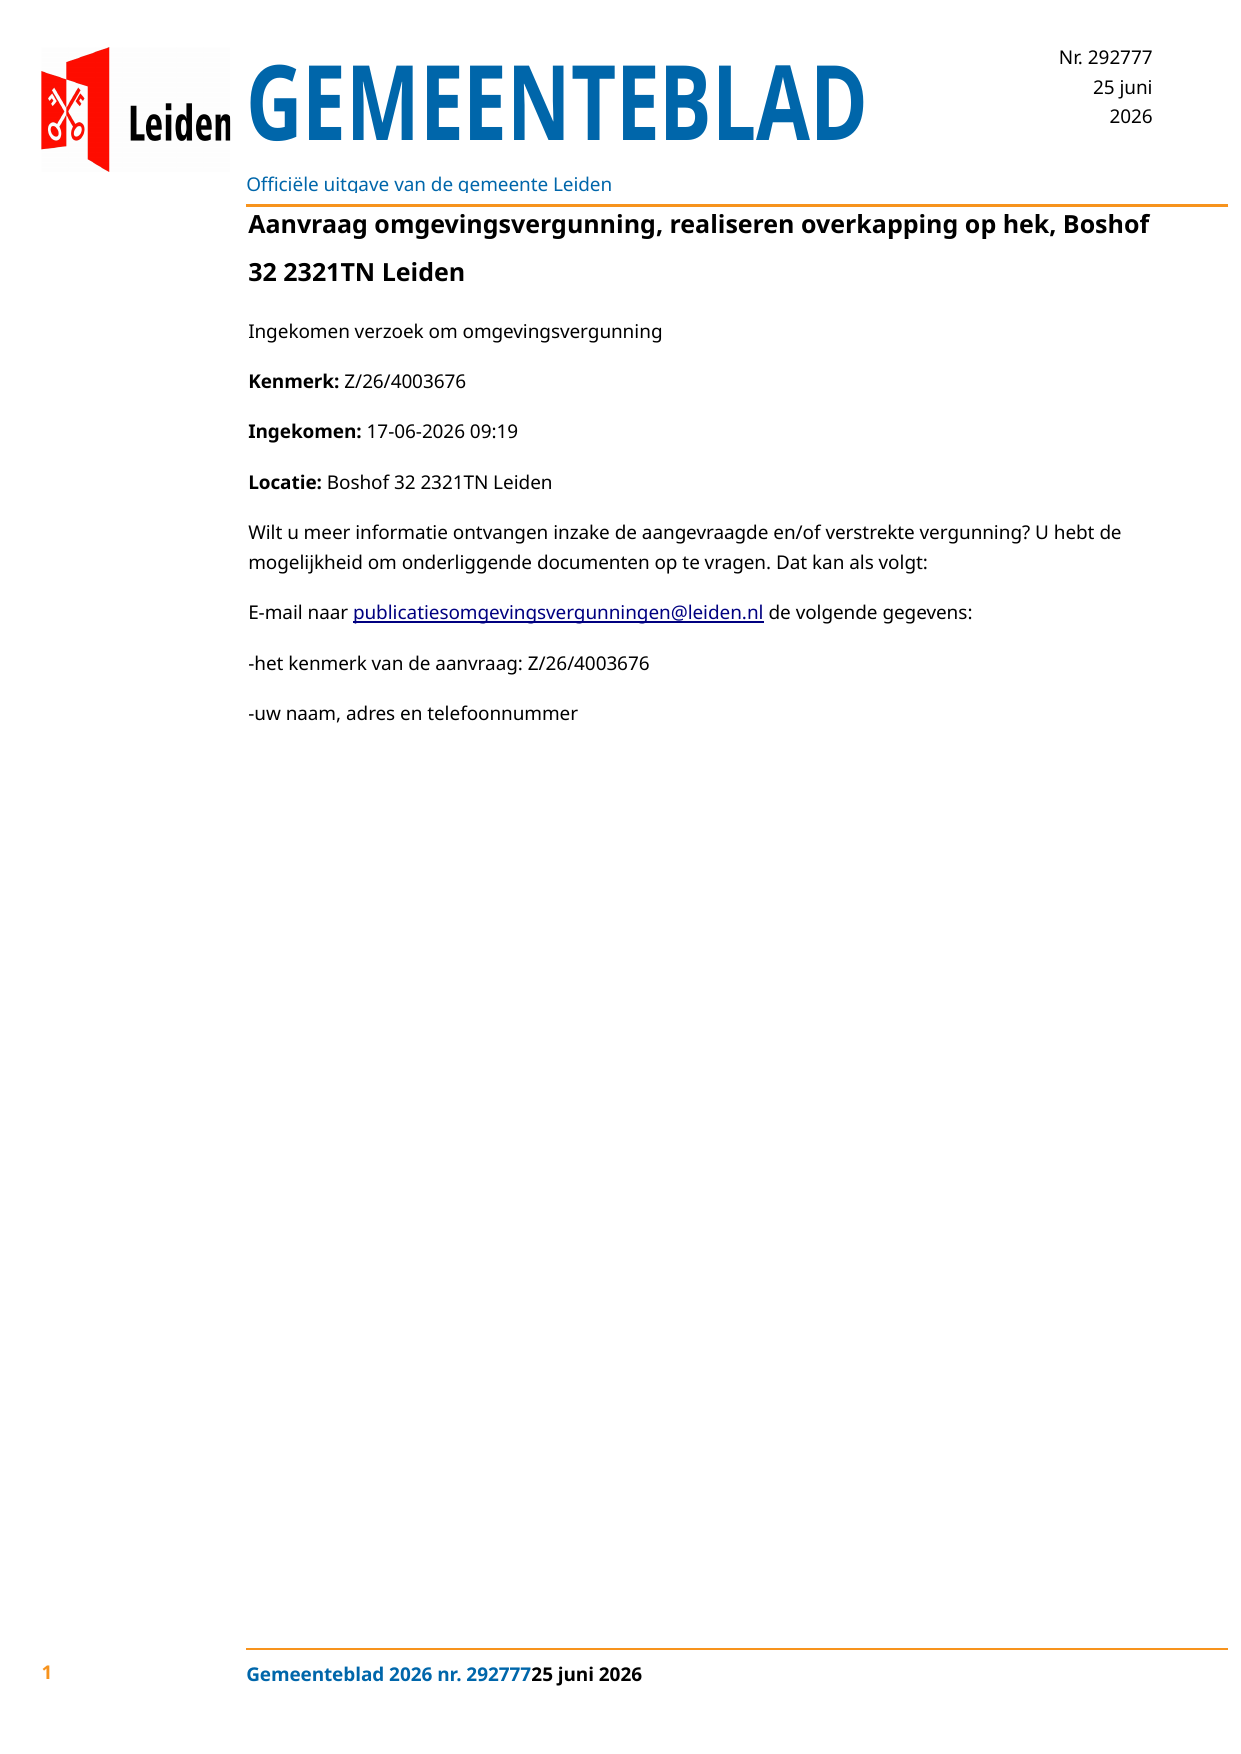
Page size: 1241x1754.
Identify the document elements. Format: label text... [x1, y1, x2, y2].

text -uw naam, adres en telefoonnummer [248, 700, 1152, 726]
text Kenmerk: Z/26/4003676 [248, 368, 1152, 394]
text Ingekomen verzoek om omgevingsvergunning [248, 318, 1152, 344]
text -het kenmerk van de aanvraag: Z/26/4003676 [248, 650, 1152, 676]
picture [41, 47, 231, 172]
text Locatie: Boshof 32 2321TN Leiden [248, 469, 1152, 495]
text Aanvraag omgevingsvergunning, realiseren overkapping op hek, Boshof 32 2321TN Leiden [248, 207, 1152, 288]
text Wilt u meer informatie ontvangen inzake de aangevraagde en/of verstrekte vergunning? U hebt de mogelijkheid om onderliggende documenten op te vragen. Dat kan als volgt: [248, 519, 1152, 575]
text Ingekomen: 17-06-2026 09:19 [248, 419, 1152, 444]
text E-mail naar publicatiesomgevingsvergunningen@leiden.nl de volgende gegevens: [248, 599, 1152, 625]
